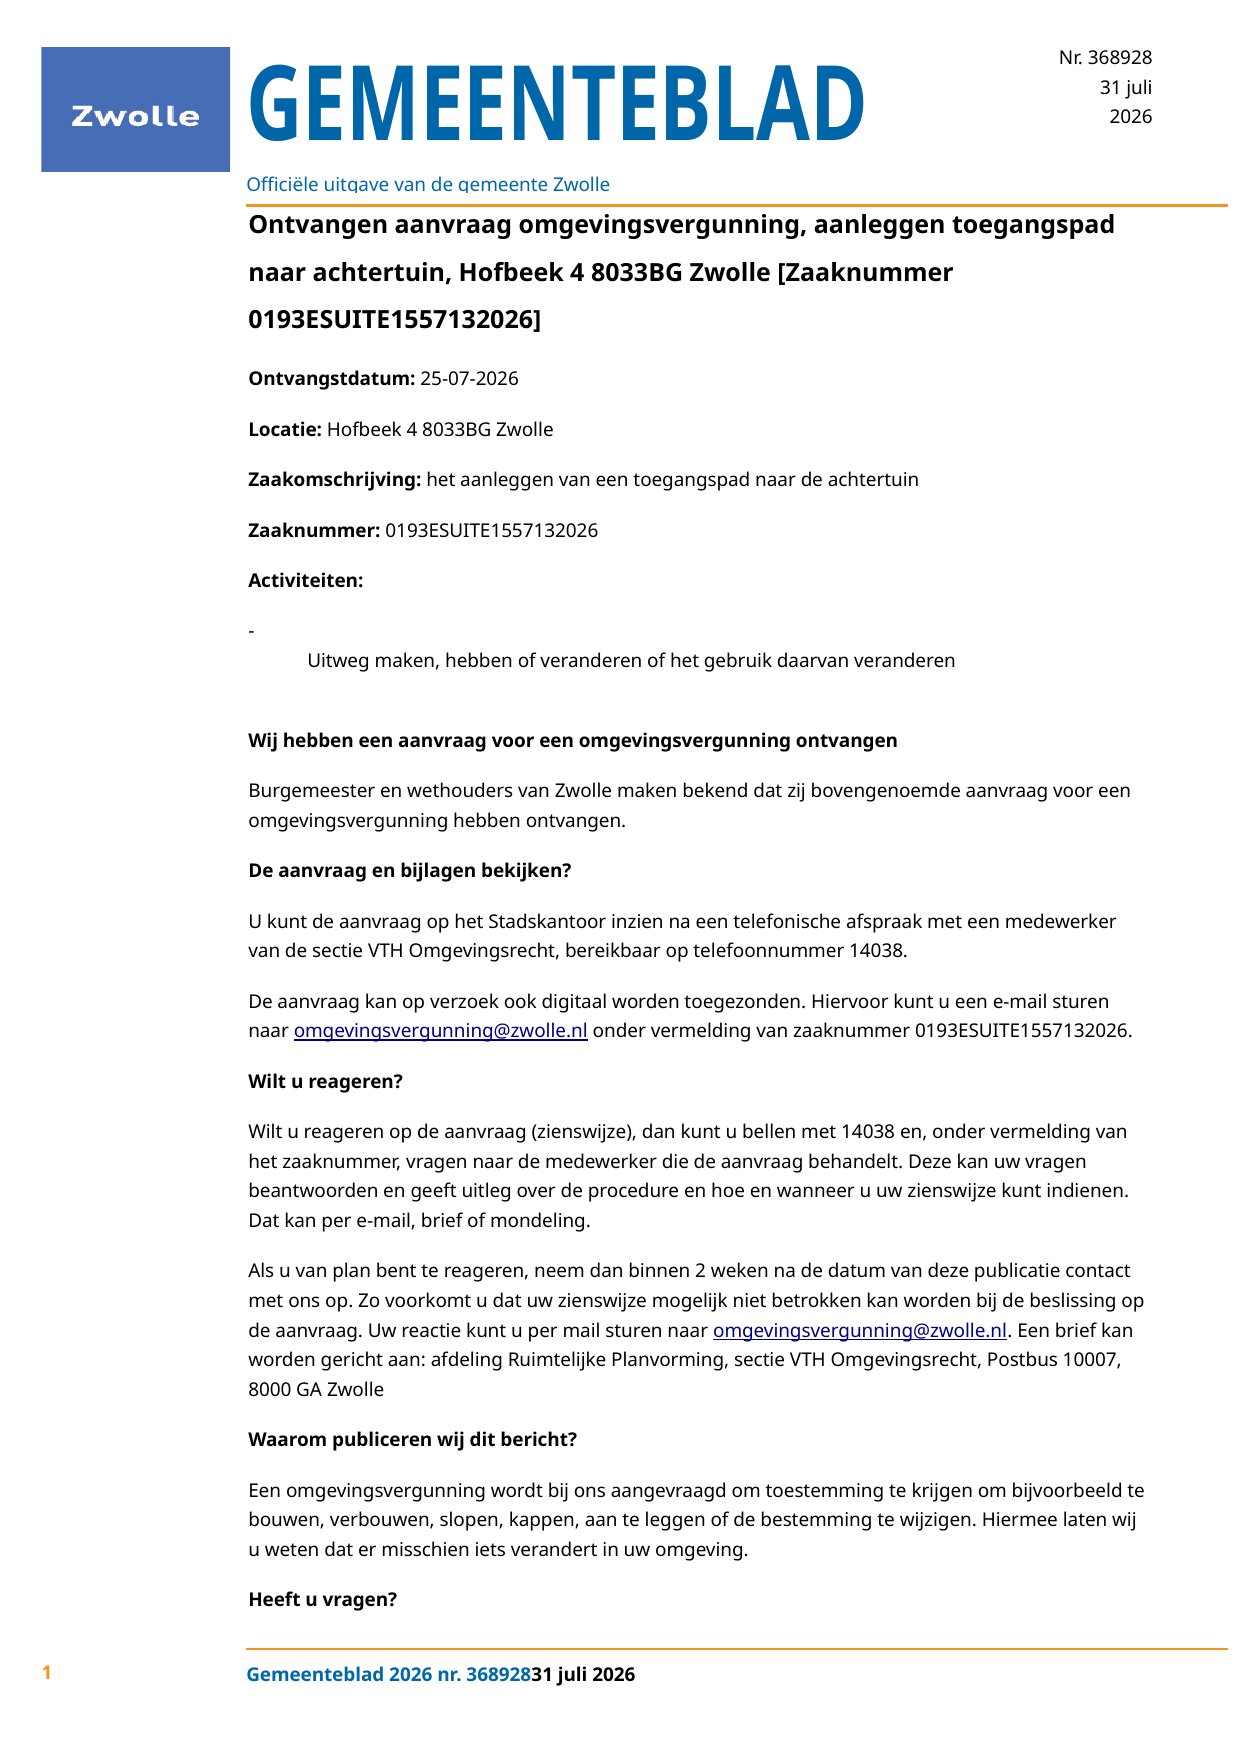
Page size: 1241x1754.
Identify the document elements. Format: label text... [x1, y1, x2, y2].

text Ontvangstdatum: 25-07-2026 [248, 366, 1152, 391]
picture [41, 47, 231, 172]
text De aanvraag en bijlagen bekijken? [248, 858, 1152, 883]
text U kunt de aanvraag op het Stadskantoor inzien na een telefonische afspraak met een medewerker van de sectie VTH Omgevingsrecht, bereikbaar op telefoonnummer 14038. [248, 908, 1152, 963]
text Heeft u vragen? [248, 1586, 1152, 1612]
text De aanvraag kan op verzoek ook digitaal worden toegezonden. Hiervoor kunt u een e-mail sturen naar omgevingsvergunning@zwolle.nl onder vermelding van zaaknummer 0193ESUITE1557132026. [248, 988, 1152, 1043]
text Zaaknummer: 0193ESUITE1557132026 [248, 517, 1152, 542]
text Burgemeester en wethouders van Zwolle maken bekend dat zij bovengenoemde aanvraag voor een omgevingsvergunning hebben ontvangen. [248, 778, 1152, 833]
text Waarom publiceren wij dit bericht? [248, 1426, 1152, 1452]
text Locatie: Hofbeek 4 8033BG Zwolle [248, 416, 1152, 442]
text Als u van plan bent te reageren, neem dan binnen 2 weken na de datum van deze publicatie contact met ons op. Zo voorkomt u dat uw zienswijze mogelijk niet betrokken kan worden bij de beslissing op de aanvraag. Uw reactie kunt u per mail sturen naar omgevingsvergunning@zwolle.nl. Een brief kan worden gericht aan: afdeling Ruimtelijke Planvorming, sectie VTH Omgevingsrecht, Postbus 10007, 8000 GA Zwolle [248, 1258, 1152, 1402]
text Wilt u reageren? [248, 1068, 1152, 1094]
text Wij hebben een aanvraag voor een omgevingsvergunning ontvangen [248, 727, 1152, 753]
text Ontvangen aanvraag omgevingsvergunning, aanleggen toegangspad naar achtertuin, Hofbeek 4 8033BG Zwolle [Zaaknummer 0193ESUITE1557132026] [248, 207, 1152, 336]
text Zaakomschrijving: het aanleggen van een toegangspad naar de achtertuin [248, 466, 1152, 492]
list Uitweg maken, hebben of veranderen of het gebruik daarvan veranderen [248, 647, 1152, 673]
text Activiteiten: [248, 567, 1152, 593]
text Een omgevingsvergunning wordt bij ons aangevraagd om toestemming te krijgen om bijvoorbeeld te bouwen, verbouwen, slopen, kappen, aan te leggen of de bestemming te wijzigen. Hiermee laten wij u weten dat er misschien iets verandert in uw omgeving. [248, 1477, 1152, 1562]
text Wilt u reageren op de aanvraag (zienswijze), dan kunt u bellen met 14038 en, onder vermelding van het zaaknummer, vragen naar de medewerker die de aanvraag behandelt. Deze kan uw vragen beantwoorden en geeft uitleg over de procedure en hoe en wanneer u uw zienswijze kunt indienen. Dat kan per e-mail, brief of mondeling. [248, 1118, 1152, 1233]
